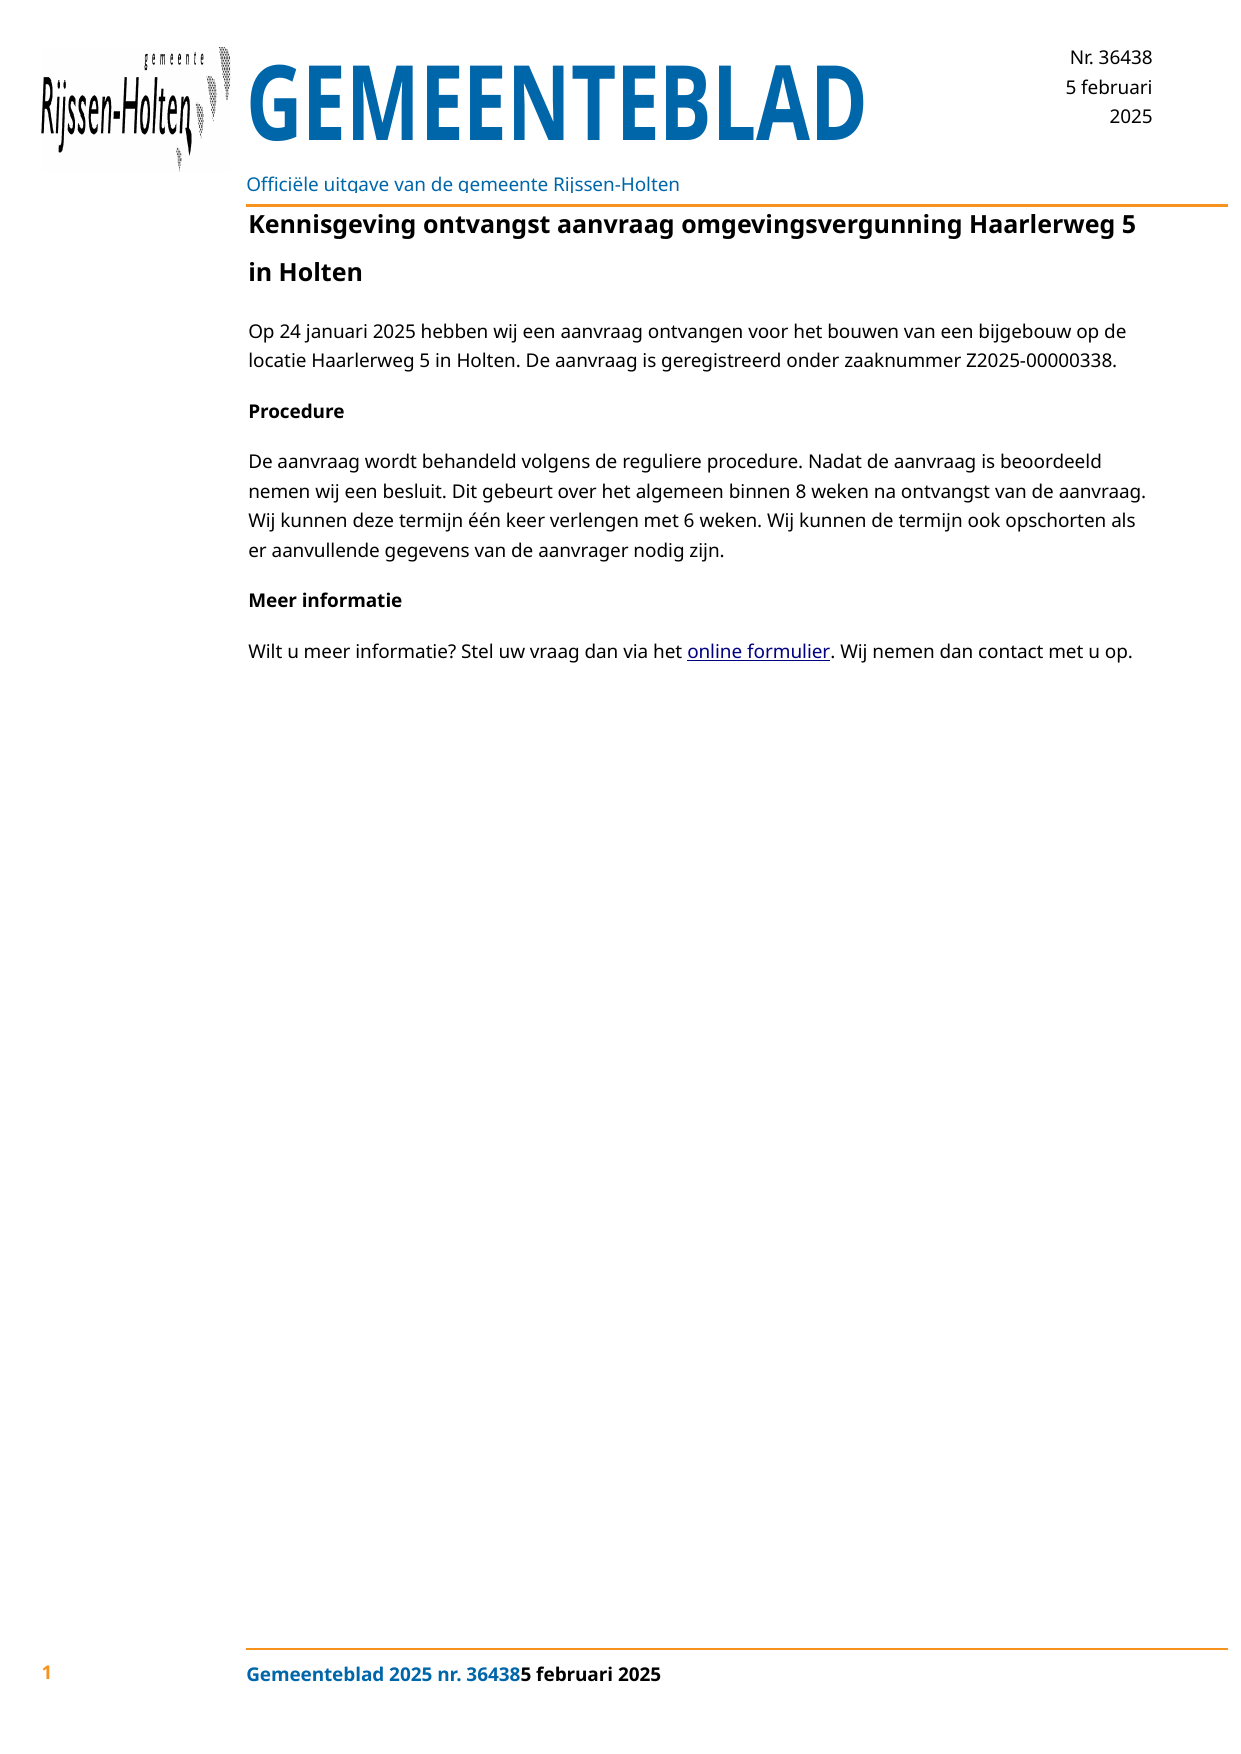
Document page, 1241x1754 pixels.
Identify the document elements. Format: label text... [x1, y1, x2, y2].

text Kennisgeving ontvangst aanvraag omgevingsvergunning Haarlerweg 5 in Holten [248, 207, 1152, 288]
text Procedure [248, 398, 1152, 424]
text De aanvraag wordt behandeld volgens de reguliere procedure. Nadat de aanvraag is beoordeeld nemen wij een besluit. Dit gebeurt over het algemeen binnen 8 weken na ontvangst van de aanvraag. Wij kunnen deze termijn één keer verlengen met 6 weken. Wij kunnen de termijn ook opschorten als er aanvullende gegevens van de aanvrager nodig zijn. [248, 448, 1152, 563]
picture [41, 47, 231, 172]
text Meer informatie [248, 587, 1152, 613]
text Op 24 januari 2025 hebben wij een aanvraag ontvangen voor het bouwen van een bijgebouw op de locatie Haarlerweg 5 in Holten. De aanvraag is geregistreerd onder zaaknummer Z2025-00000338. [248, 318, 1152, 373]
text Wilt u meer informatie? Stel uw vraag dan via het online formulier. Wij nemen dan contact met u op. [248, 638, 1152, 664]
